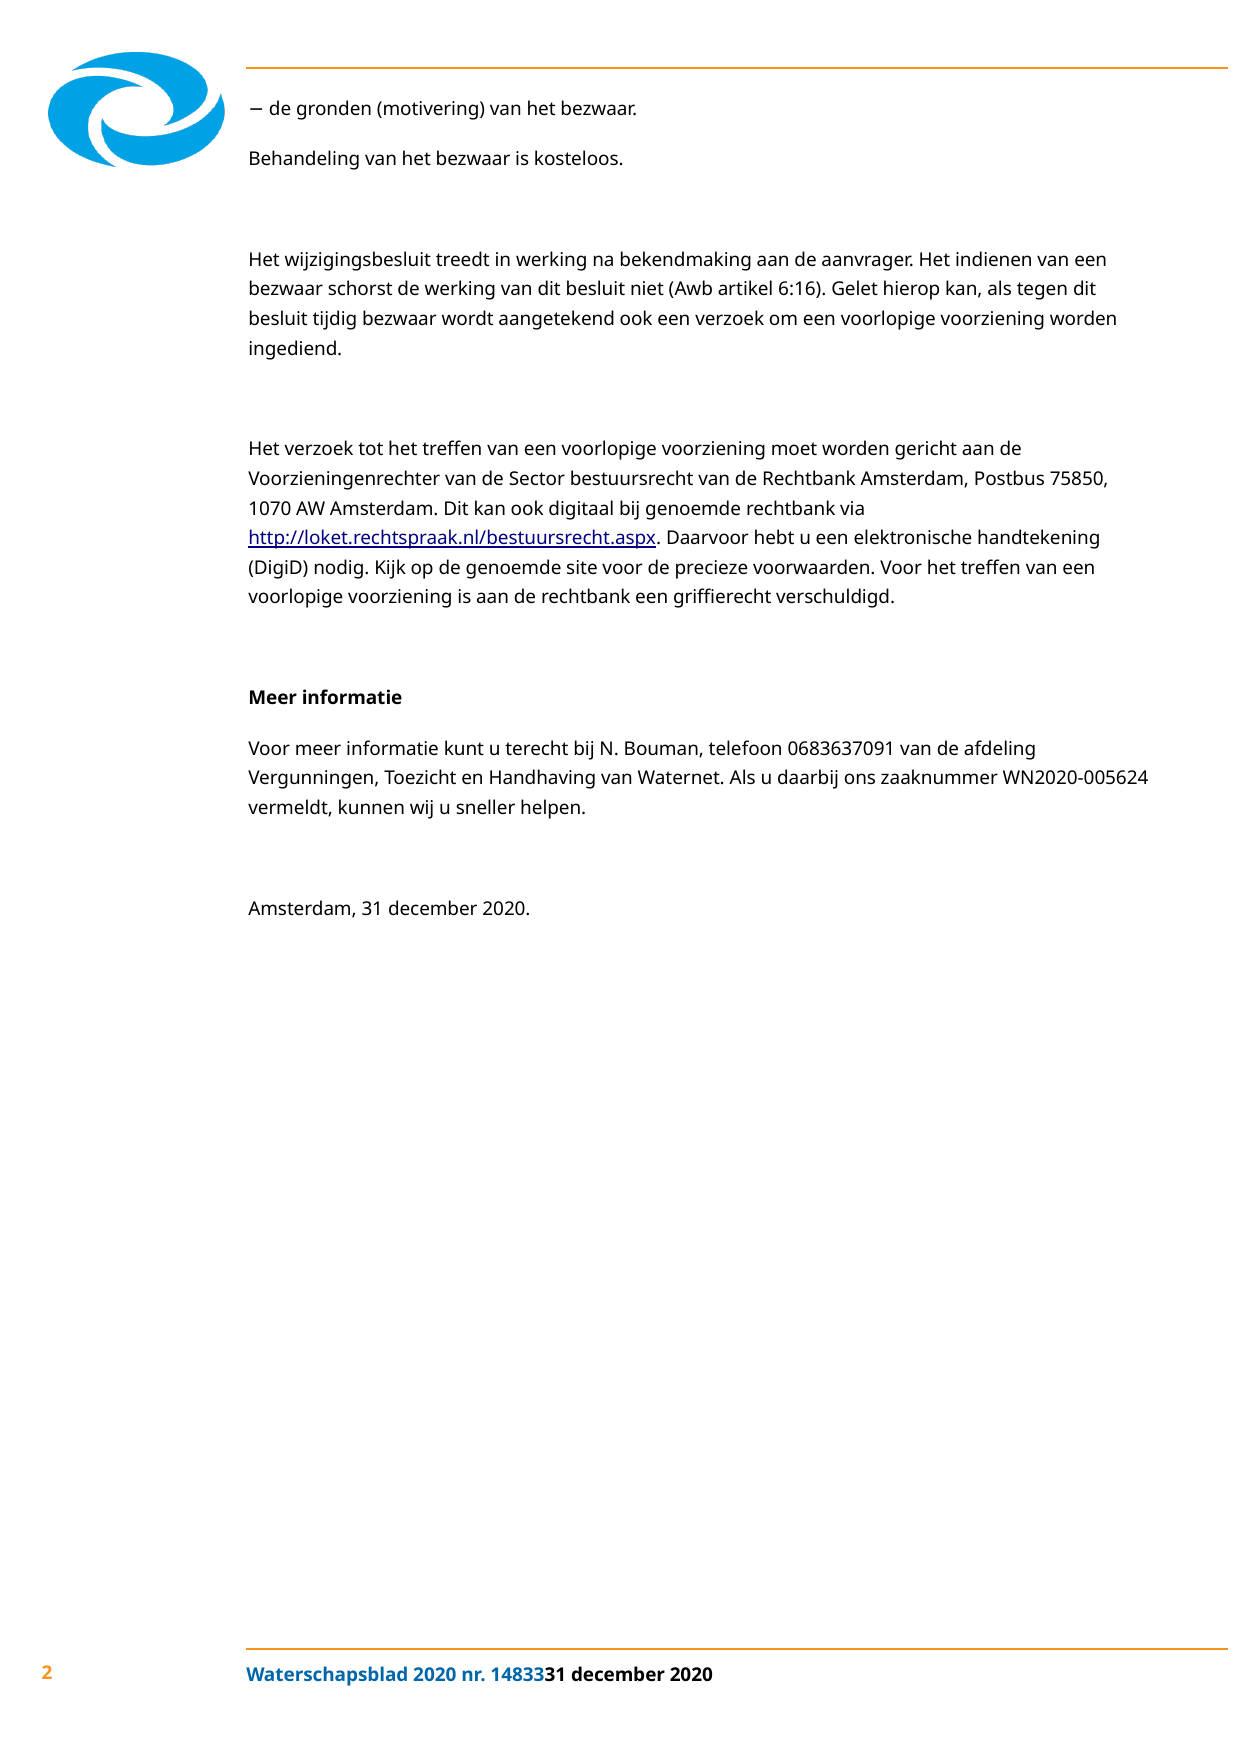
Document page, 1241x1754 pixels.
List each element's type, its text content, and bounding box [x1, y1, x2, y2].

text Meer informatie [248, 684, 1152, 710]
text Voor meer informatie kunt u terecht bij N. Bouman, telefoon 0683637091 van de afdeling Vergunningen, Toezicht en Handhaving van Waternet. Als u daarbij ons zaaknummer WN2020-005624 vermeldt, kunnen wij u sneller helpen. [248, 735, 1152, 820]
text − de gronden (motivering) van het bezwaar. [248, 95, 1152, 121]
picture [41, 47, 231, 172]
text Het wijzigingsbesluit treedt in werking na bekendmaking aan de aanvrager. Het indienen van een bezwaar schorst de werking van dit besluit niet (Awb artikel 6:16). Gelet hierop kan, als tegen dit besluit tijdig bezwaar wordt aangetekend ook een verzoek om een voorlopige voorziening worden ingediend. [248, 246, 1152, 361]
text Amsterdam, 31 december 2020. [248, 895, 1152, 921]
text Het verzoek tot het treffen van een voorlopige voorziening moet worden gericht aan de Voorzieningenrechter van de Sector bestuursrecht van de Rechtbank Amsterdam, Postbus 75850, 1070 AW Amsterdam. Dit kan ook digitaal bij genoemde rechtbank via http://loket.rechtspraak.nl/bestuursrecht.aspx. Daarvoor hebt u een elektronische handtekening (DigiD) nodig. Kijk op de genoemde site voor de precieze voorwaarden. Voor het treffen van een voorlopige voorziening is aan de rechtbank een griffierecht verschuldigd. [248, 436, 1152, 609]
text Behandeling van het bezwaar is kosteloos. [248, 145, 1152, 171]
